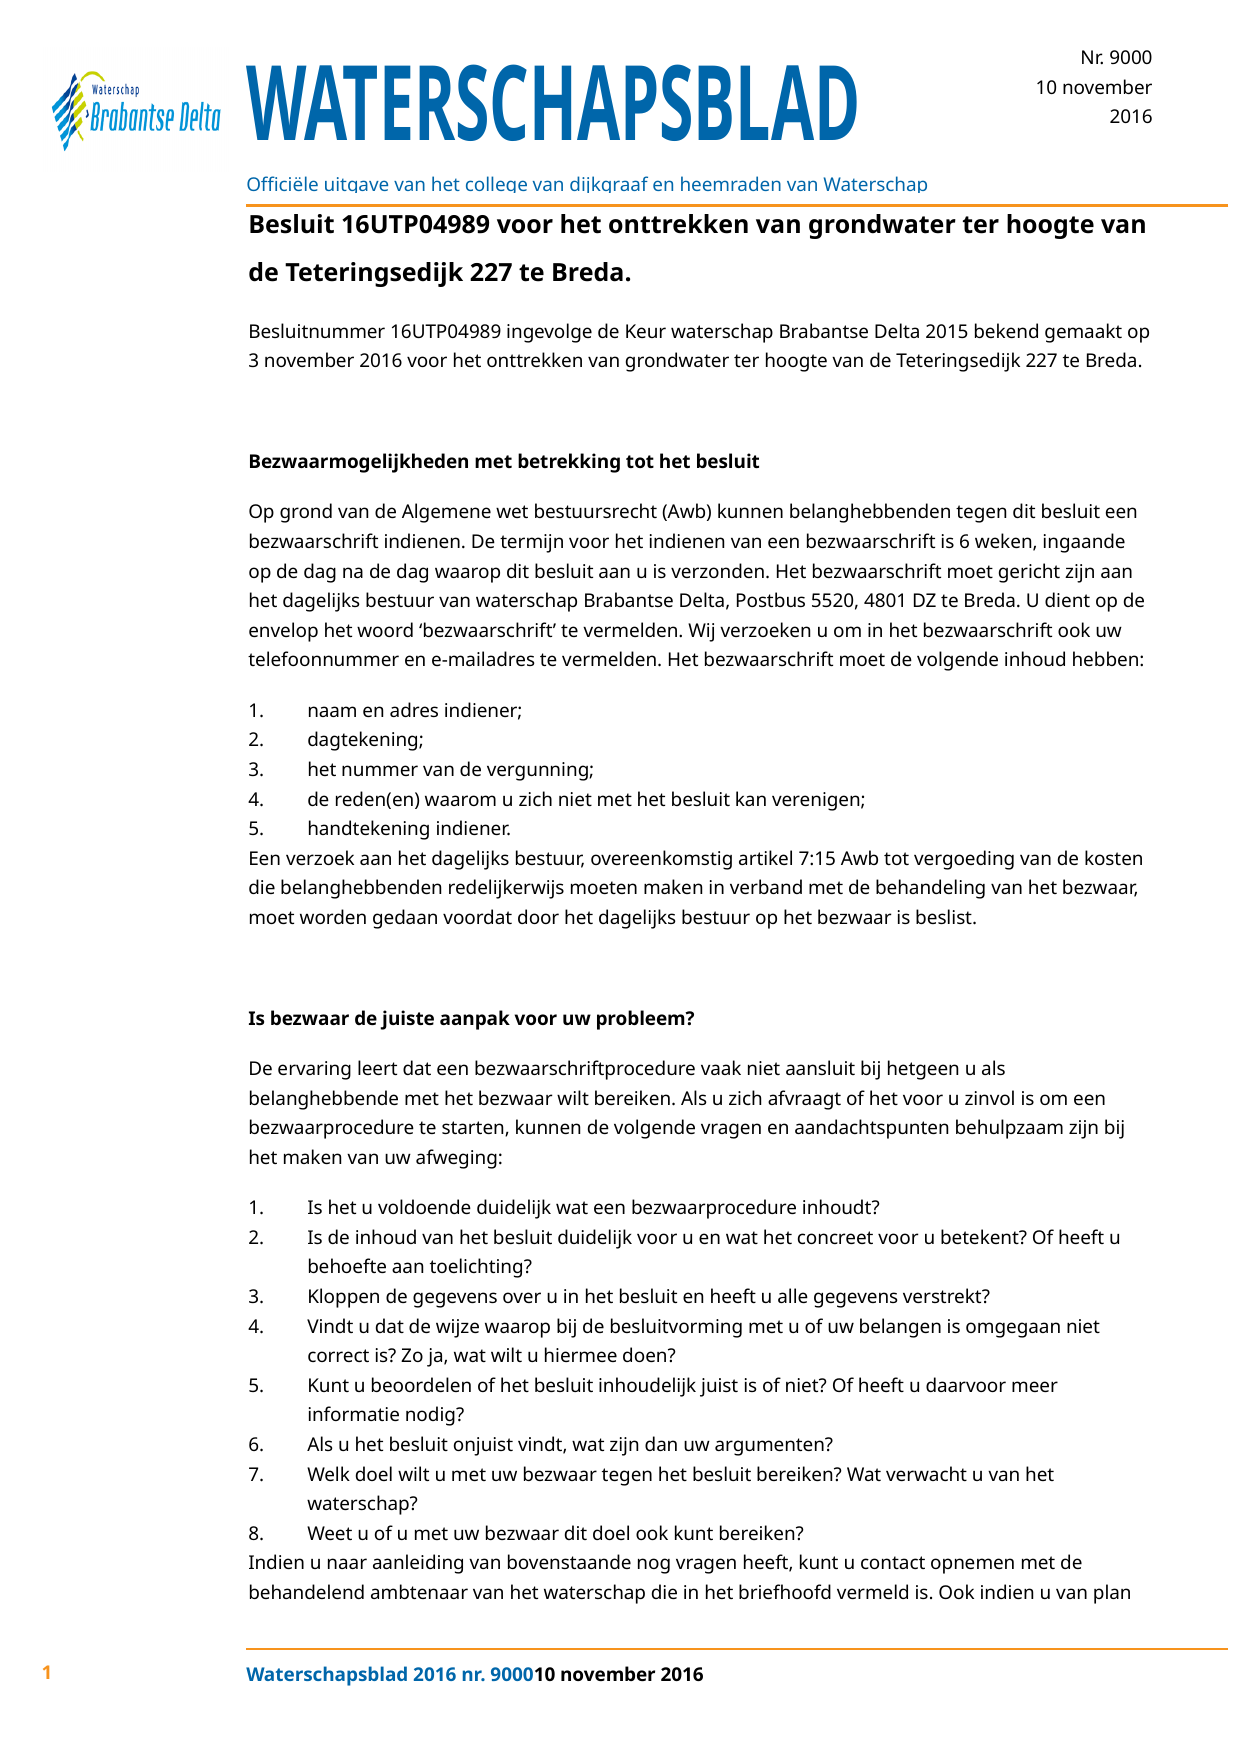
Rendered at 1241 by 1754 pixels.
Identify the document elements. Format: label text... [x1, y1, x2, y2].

text Bezwaarmogelijkheden met betrekking tot het besluit [248, 448, 1152, 474]
text Op grond van de Algemene wet bestuursrecht (Awb) kunnen belanghebbenden tegen dit besluit een bezwaarschrift indienen. De termijn voor het indienen van een bezwaarschrift is 6 weken, ingaande op de dag na de dag waarop dit besluit aan u is verzonden. Het bezwaarschrift moet gericht zijn aan het dagelijks bestuur van waterschap Brabantse Delta, Postbus 5520, 4801 DZ te Breda. U dient op de envelop het woord ‘bezwaarschrift’ te vermelden. Wij verzoeken u om in het bezwaarschrift ook uw telefoonnummer en e‑mailadres te vermelden. Het bezwaarschrift moet de volgende inhoud hebben: [248, 499, 1152, 672]
list Is het u voldoende duidelijk wat een bezwaarprocedure inhoudt? [248, 1194, 1152, 1220]
list naam en adres indiener; [248, 697, 1152, 723]
text Besluitnummer 16UTP04989 ingevolge de Keur waterschap Brabantse Delta 2015 bekend gemaakt op 3 november 2016 voor het onttrekken van grondwater ter hoogte van de Teteringsedijk 227 te Breda. [248, 318, 1152, 373]
text De ervaring leert dat een bezwaarschriftprocedure vaak niet aansluit bij hetgeen u als belanghebbende met het bezwaar wilt bereiken. Als u zich afvraagt of het voor u zinvol is om een bezwaarprocedure te starten, kunnen de volgende vragen en aandachtspunten behulpzaam zijn bij het maken van uw afweging: [248, 1055, 1152, 1170]
text Is bezwaar de juiste aanpak voor uw probleem? [248, 1005, 1152, 1031]
list Kunt u beoordelen of het besluit inhoudelijk juist is of niet? Of heeft u daarvoor meer informatie nodig? [248, 1372, 1152, 1427]
text Indien u naar aanleiding van bovenstaande nog vragen heeft, kunt u contact opnemen met de behandelend ambtenaar van het waterschap die in het briefhoofd vermeld is. Ook indien u van plan [248, 1549, 1152, 1605]
list het nummer van de vergunning; [248, 756, 1152, 782]
list Als u het besluit onjuist vindt, wat zijn dan uw argumenten? [248, 1431, 1152, 1457]
list Weet u of u met uw bezwaar dit doel ook kunt bereiken? [248, 1520, 1152, 1546]
list handtekening indiener. [248, 815, 1152, 841]
list Vindt u dat de wijze waarop bij de besluitvorming met u of uw belangen is omgegaan niet correct is? Zo ja, wat wilt u hiermee doen? [248, 1313, 1152, 1368]
text Een verzoek aan het dagelijks bestuur, overeenkomstig artikel 7:15 Awb tot vergoeding van de kosten die belanghebbenden redelijkerwijs moeten maken in verband met de behandeling van het bezwaar, moet worden gedaan voordat door het dagelijks bestuur op het bezwaar is beslist. [248, 845, 1152, 930]
list Welk doel wilt u met uw bezwaar tegen het besluit bereiken? Wat verwacht u van het waterschap? [248, 1461, 1152, 1516]
list de reden(en) waarom u zich niet met het besluit kan verenigen; [248, 786, 1152, 812]
list dagtekening; [248, 727, 1152, 752]
picture [41, 47, 231, 172]
list Is de inhoud van het besluit duidelijk voor u en wat het concreet voor u betekent? Of heeft u behoefte aan toelichting? [248, 1224, 1152, 1279]
list Kloppen de gegevens over u in het besluit en heeft u alle gegevens verstrekt? [248, 1283, 1152, 1309]
text Besluit 16UTP04989 voor het onttrekken van grondwater ter hoogte van de Teteringsedijk 227 te Breda. [248, 207, 1152, 288]
